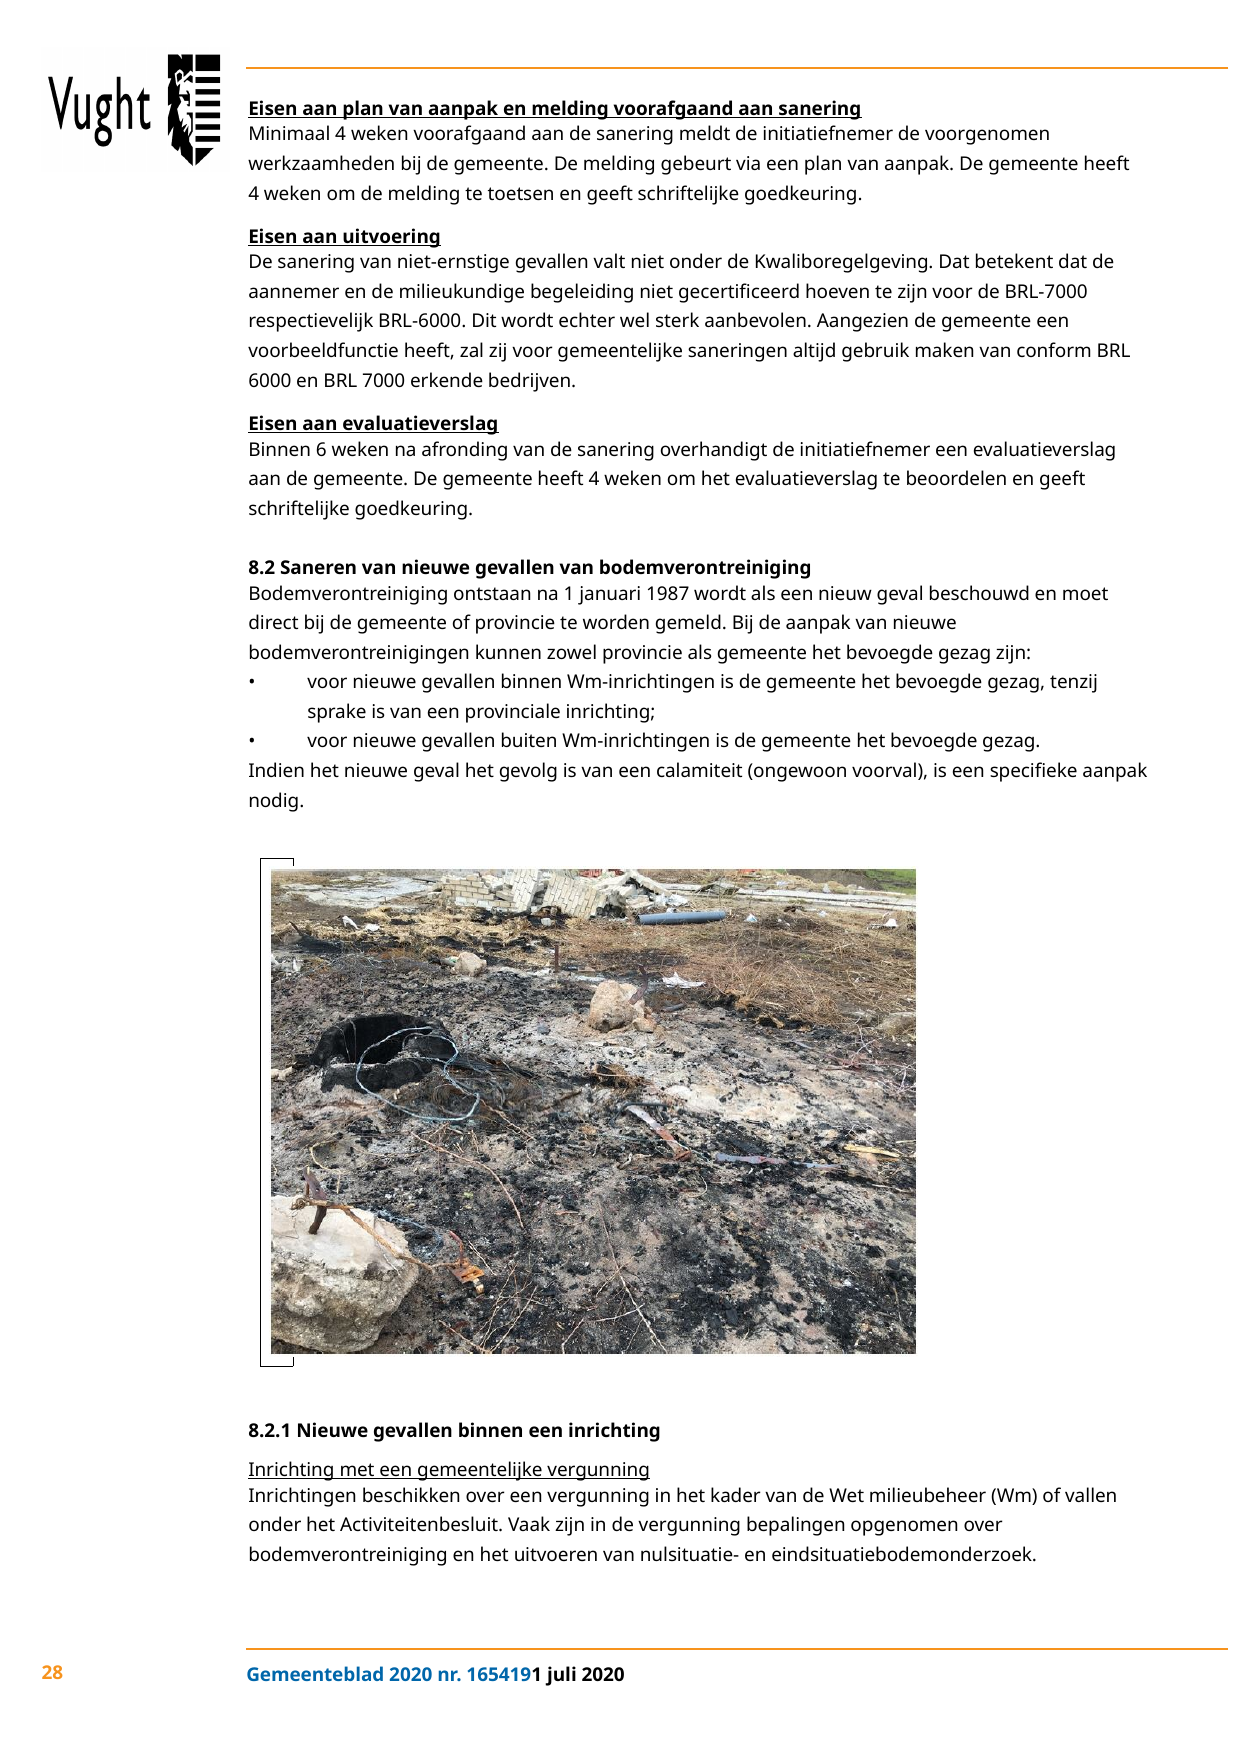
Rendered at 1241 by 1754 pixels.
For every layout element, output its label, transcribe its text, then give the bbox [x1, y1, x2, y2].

picture [268, 866, 919, 1357]
text Inrichting met een gemeentelijke vergunning [248, 1456, 1152, 1482]
text 8.2 Saneren van nieuwe gevallen van bodemverontreiniging [248, 554, 1152, 580]
text Binnen 6 weken na afronding van de sanering overhandigt de initiatiefnemer een evaluatieverslag aan de gemeente. De gemeente heeft 4 weken om het evaluatieverslag te beoordelen en geeft schriftelijke goedkeuring. [248, 436, 1152, 521]
text 8.2.1 Nieuwe gevallen binnen een inrichting [248, 1417, 1152, 1443]
text Eisen aan plan van aanpak en melding voorafgaand aan sanering [248, 95, 1152, 121]
list voor nieuwe gevallen binnen Wm-inrichtingen is de gemeente het bevoegde gezag, tenzij sprake is van een provinciale inrichting; [248, 668, 1152, 724]
text Inrichtingen beschikken over een vergunning in het kader van de Wet milieubeheer (Wm) of vallen onder het Activiteitenbesluit. Vaak zijn in de vergunning bepalingen opgenomen over bodemverontreiniging en het uitvoeren van nulsituatie- en eindsituatiebodemonderzoek. [248, 1482, 1152, 1567]
text Indien het nieuwe geval het gevolg is van een calamiteit (ongewoon voorval), is een specifieke aanpak nodig. [248, 757, 1152, 813]
list voor nieuwe gevallen buiten Wm-inrichtingen is de gemeente het bevoegde gezag. [248, 728, 1152, 753]
picture [41, 47, 231, 172]
text Eisen aan uitvoering [248, 223, 1152, 248]
text De sanering van niet-ernstige gevallen valt niet onder de Kwaliboregelgeving. Dat betekent dat de aannemer en de milieukundige begeleiding niet gecertificeerd hoeven te zijn voor de BRL-7000 respectievelijk BRL-6000. Dit wordt echter wel sterk aanbevolen. Aangezien de gemeente een voorbeeldfunctie heeft, zal zij voor gemeentelijke saneringen altijd gebruik maken van conform BRL 6000 en BRL 7000 erkende bedrijven. [248, 248, 1152, 393]
text Bodemverontreiniging ontstaan na 1 januari 1987 wordt als een nieuw geval beschouwd en moet direct bij de gemeente of provincie te worden gemeld. Bij de aanpak van nieuwe bodemverontreinigingen kunnen zowel provincie als gemeente het bevoegde gezag zijn: [248, 580, 1152, 665]
text Eisen aan evaluatieverslag [248, 410, 1152, 436]
text Minimaal 4 weken voorafgaand aan de sanering meldt de initiatiefnemer de voorgenomen werkzaamheden bij de gemeente. De melding gebeurt via een plan van aanpak. De gemeente heeft 4 weken om de melding te toetsen en geeft schriftelijke goedkeuring. [248, 121, 1152, 205]
